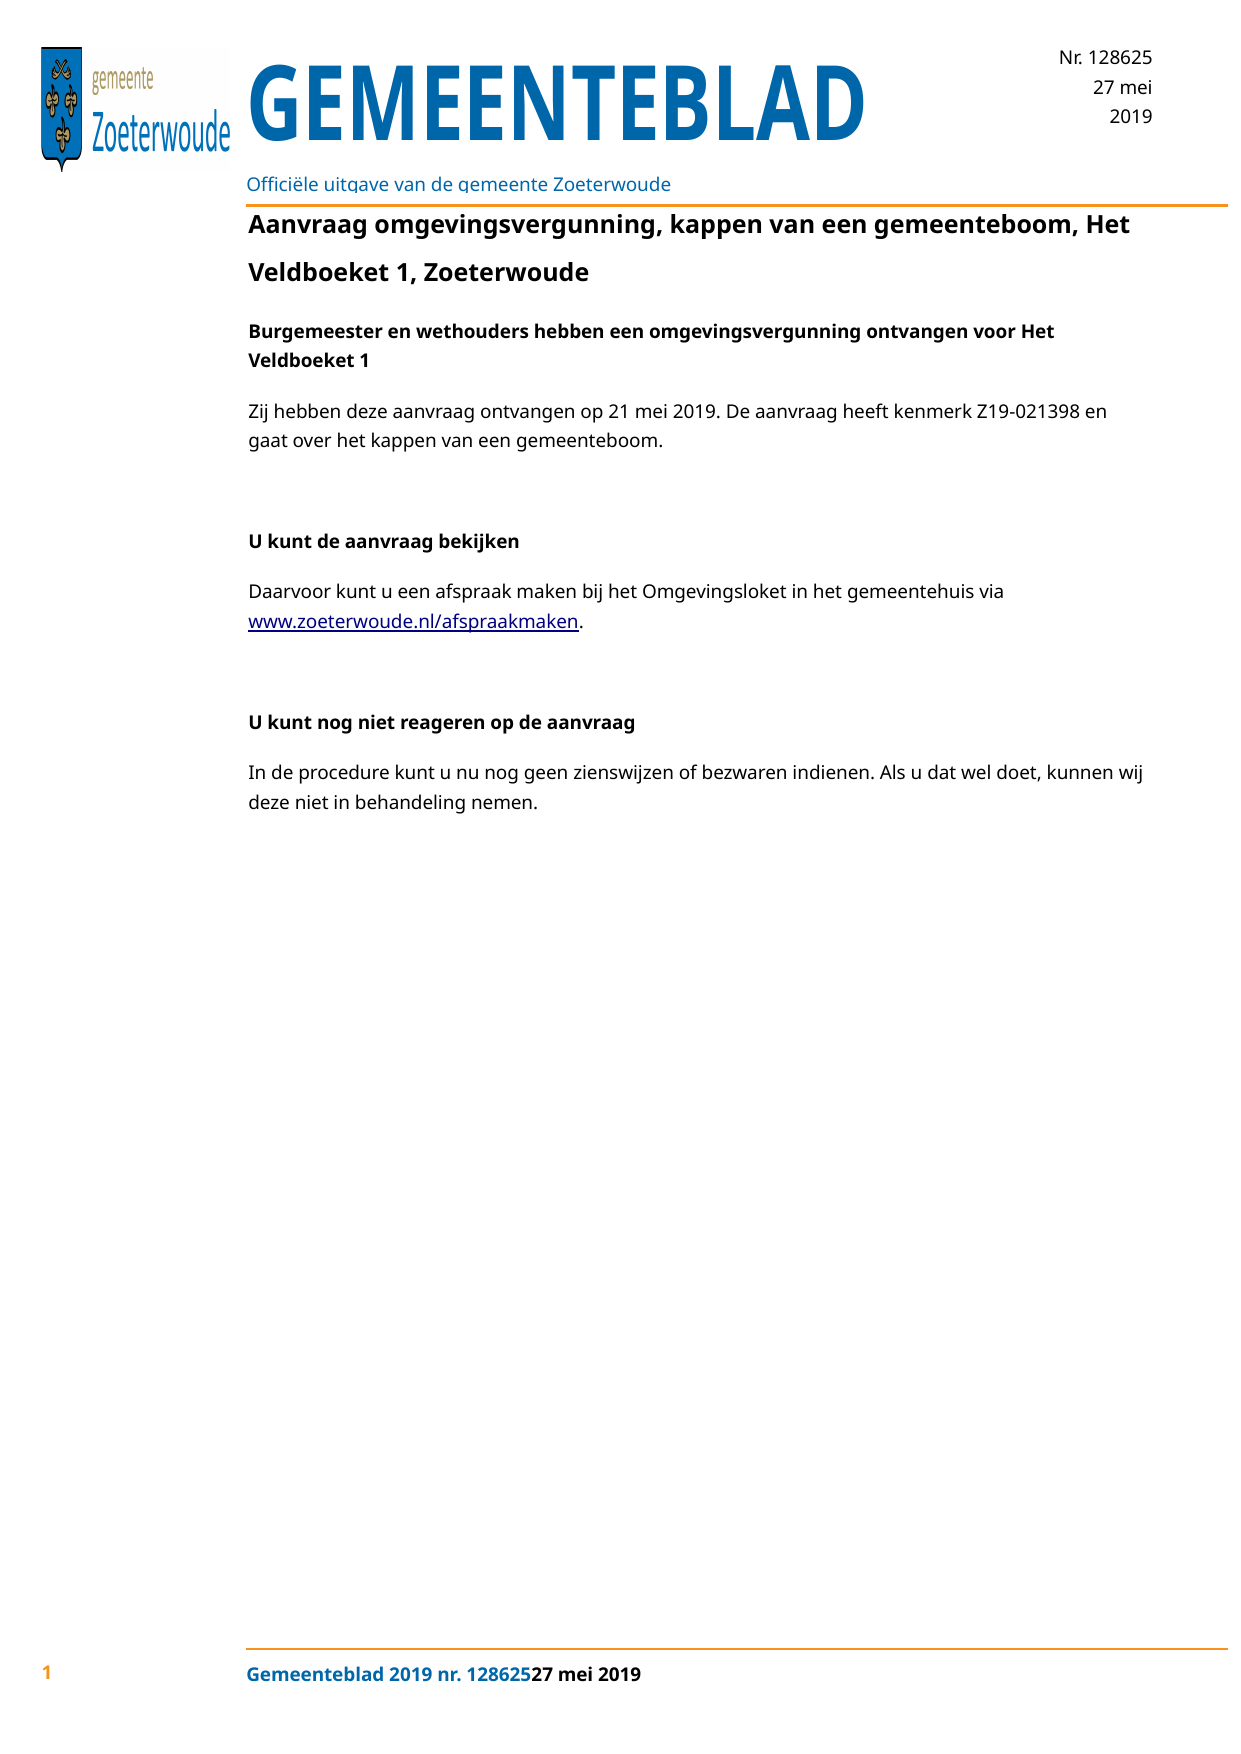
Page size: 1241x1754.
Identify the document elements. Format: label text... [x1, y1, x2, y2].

text U kunt nog niet reageren op de aanvraag [248, 709, 1152, 735]
text In de procedure kunt u nu nog geen zienswijzen of bezwaren indienen. Als u dat wel doet, kunnen wij deze niet in behandeling nemen. [248, 759, 1152, 815]
text U kunt de aanvraag bekijken [248, 528, 1152, 554]
text Zij hebben deze aanvraag ontvangen op 21 mei 2019. De aanvraag heeft kenmerk Z19-021398 en gaat over het kappen van een gemeenteboom. [248, 398, 1152, 453]
picture [41, 47, 231, 172]
text Burgemeester en wethouders hebben een omgevingsvergunning ontvangen voor Het Veldboeket 1 [248, 318, 1152, 373]
text Aanvraag omgevingsvergunning, kappen van een gemeenteboom, Het Veldboeket 1, Zoeterwoude [248, 207, 1152, 288]
text Daarvoor kunt u een afspraak maken bij het Omgevingsloket in het gemeentehuis via www.zoeterwoude.nl/afspraakmaken. [248, 579, 1152, 634]
